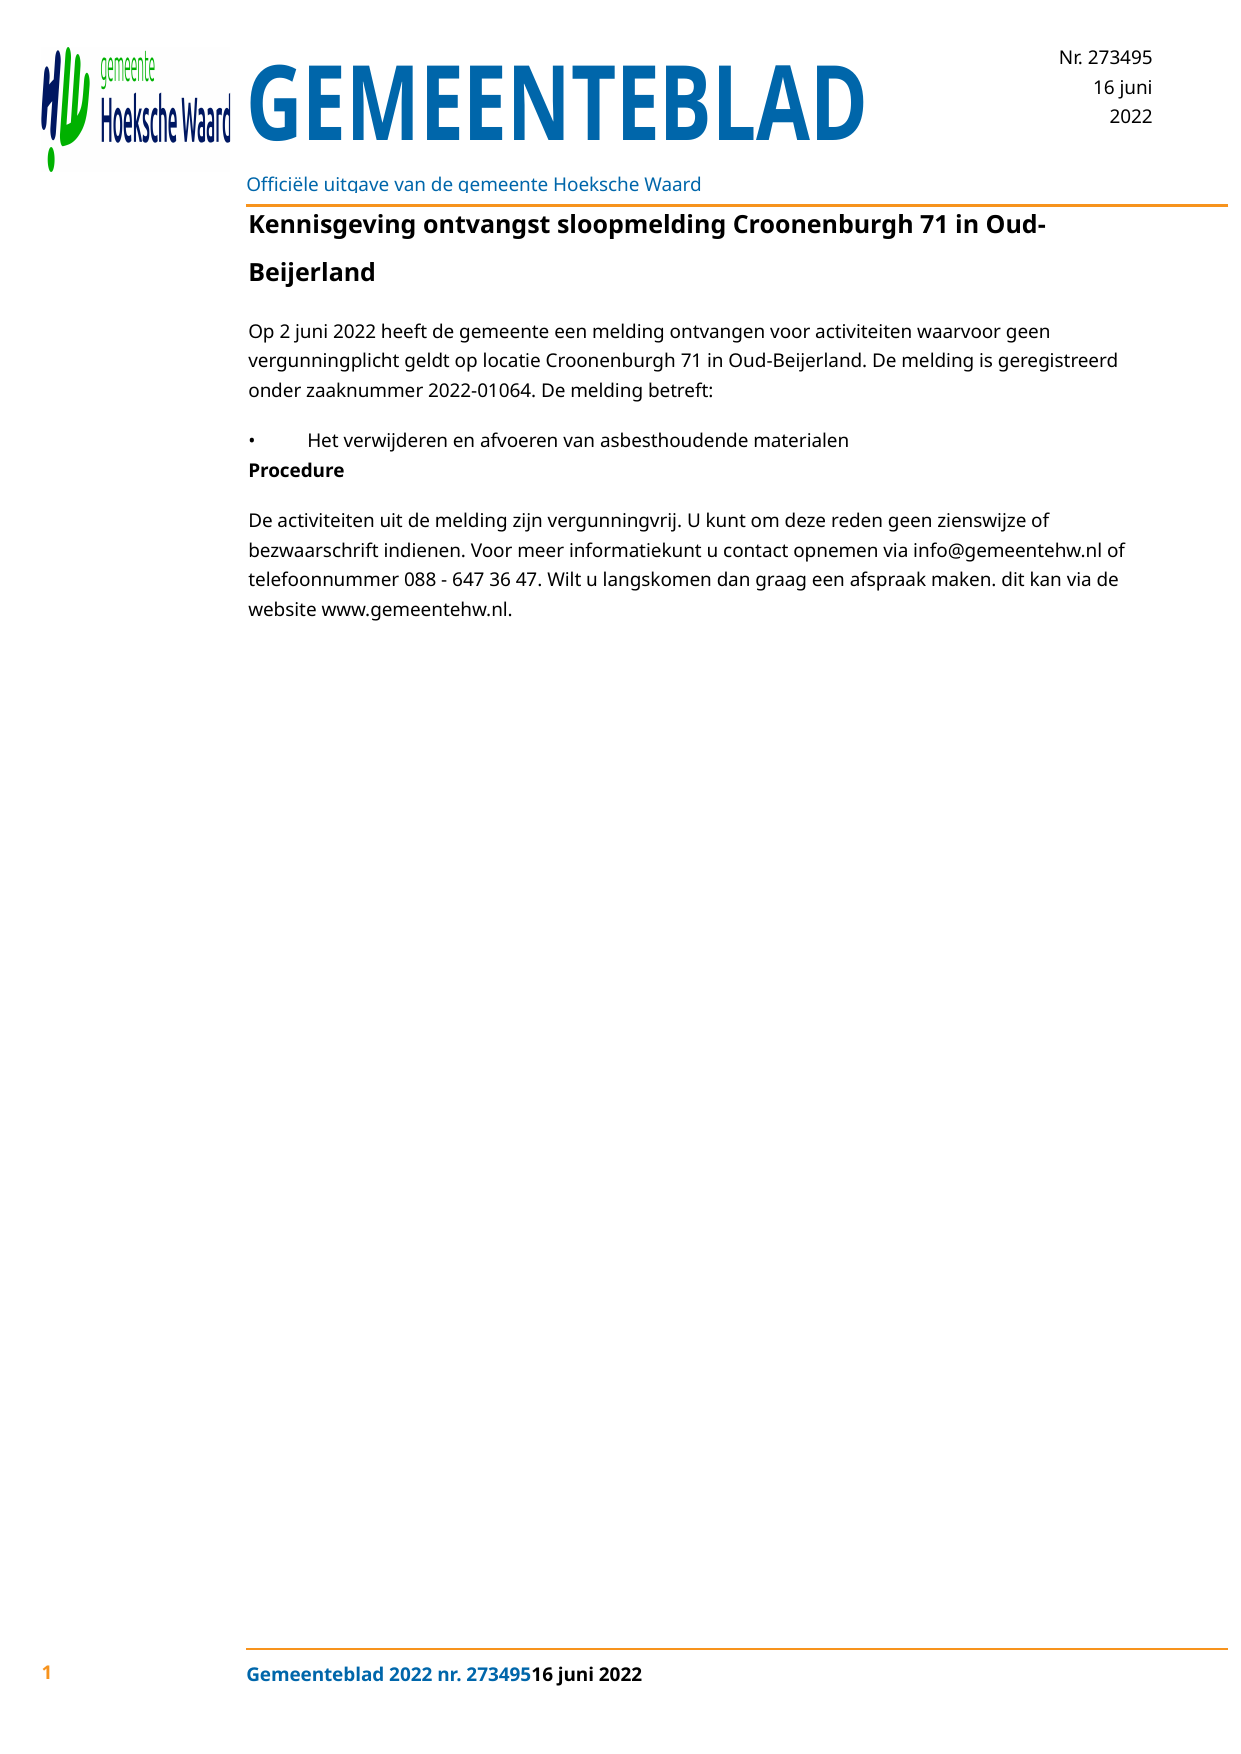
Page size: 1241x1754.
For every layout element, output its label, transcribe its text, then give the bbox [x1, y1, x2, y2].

text Kennisgeving ontvangst sloopmelding Croonenburgh 71 in Oud-Beijerland [248, 207, 1152, 288]
text Procedure [248, 457, 1152, 483]
picture [41, 47, 231, 172]
text De activiteiten uit de melding zijn vergunningvrij. U kunt om deze reden geen zienswijze of bezwaarschrift indienen. Voor meer informatiekunt u contact opnemen via info@gemeentehw.nl of telefoonnummer 088 - 647 36 47. Wilt u langskomen dan graag een afspraak maken. dit kan via de website www.gemeentehw.nl. [248, 507, 1152, 622]
list Het verwijderen en afvoeren van asbesthoudende materialen [248, 427, 1152, 453]
text Op 2 juni 2022 heeft de gemeente een melding ontvangen voor activiteiten waarvoor geen vergunningplicht geldt op locatie Croonenburgh 71 in Oud-Beijerland. De melding is geregistreerd onder zaaknummer 2022-01064. De melding betreft: [248, 318, 1152, 403]
